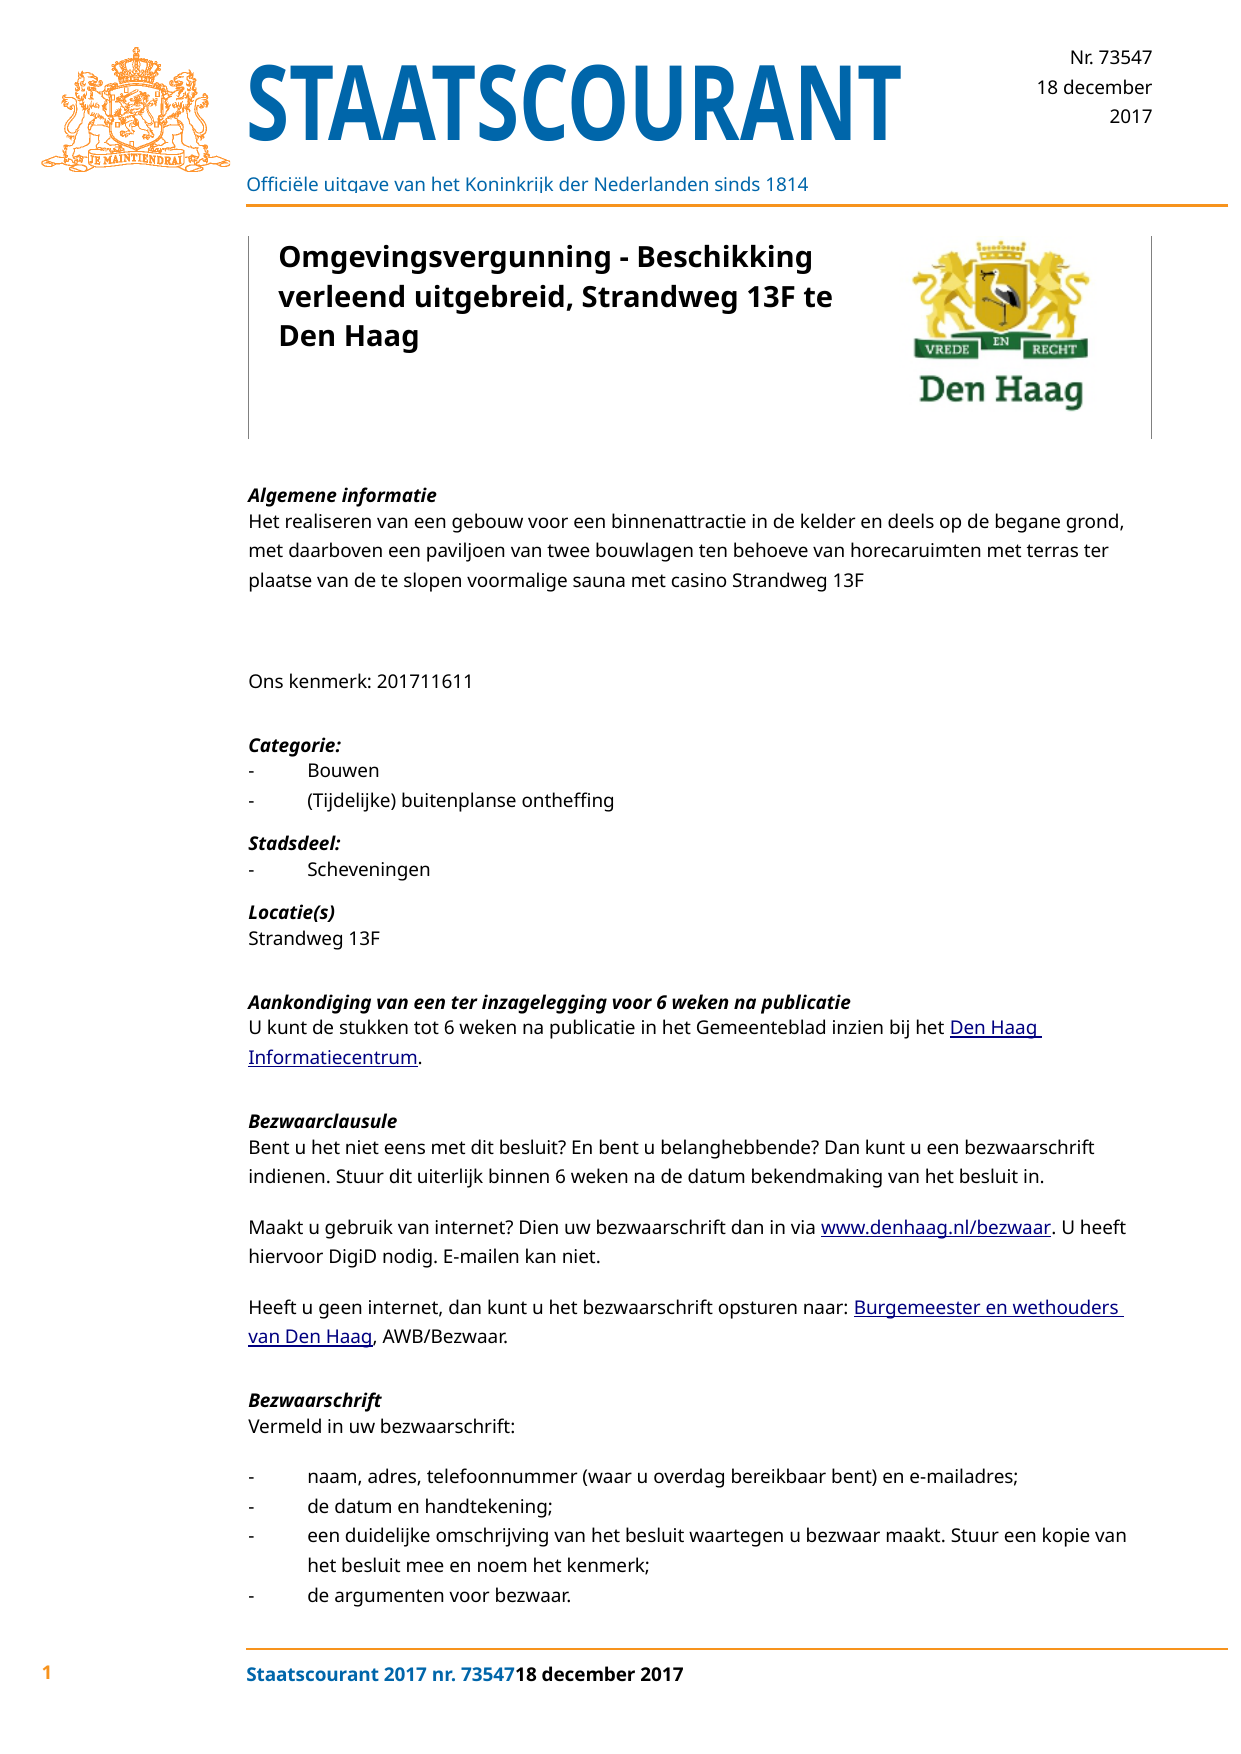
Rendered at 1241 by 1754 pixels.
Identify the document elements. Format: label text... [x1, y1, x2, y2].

text Ons kenmerk: 201711611 [248, 668, 1152, 694]
text Bezwaarschrift [248, 1387, 1152, 1413]
text Strandweg 13F [248, 925, 1152, 951]
text U kunt de stukken tot 6 weken na publicatie in het Gemeenteblad inzien bij het Den Haag Informatiecentrum. [248, 1014, 1152, 1070]
table_header [1103, 236, 1151, 413]
list een duidelijke omschrijving van het besluit waartegen u bezwaar maakt. Stuur een kopie van het besluit mee en noem het kenmerk; [248, 1523, 1152, 1578]
text Bezwaarclausule [248, 1108, 1152, 1134]
text Locatie(s) [248, 899, 1152, 925]
picture [899, 236, 1103, 414]
text Heeft u geen internet, dan kunt u het bezwaarschrift opsturen naar: Burgemeester en wethouders van Den Haag, AWB/Bezwaar. [248, 1294, 1152, 1349]
list Scheveningen [248, 856, 1152, 882]
text Bent u het niet eens met dit besluit? En bent u belanghebbende? Dan kunt u een bezwaarschrift indienen. Stuur dit uiterlijk binnen 6 weken na de datum bekendmaking van het besluit in. [248, 1134, 1152, 1189]
text Vermeld in uw bezwaarschrift: [248, 1413, 1152, 1439]
text Het realiseren van een gebouw voor een binnenattractie in de kelder en deels op de begane grond, met daarboven een paviljoen van twee bouwlagen ten behoeve van horecaruimten met terras ter plaatse van de te slopen voormalige sauna met casino Strandweg 13F [248, 508, 1152, 593]
list (Tijdelijke) buitenplanse ontheffing [248, 787, 1152, 813]
text Algemene informatie [248, 482, 1152, 508]
text Aankondiging van een ter inzagelegging voor 6 weken na publicatie [248, 989, 1152, 1014]
text Categorie: [248, 732, 1152, 758]
list de datum en handtekening; [248, 1493, 1152, 1519]
list de argumenten voor bezwaar. [248, 1582, 1152, 1608]
list naam, adres, telefoonnummer (waar u overdag bereikbaar bent) en e-mailadres; [248, 1463, 1152, 1489]
text Maakt u gebruik van internet? Dien uw bezwaarschrift dan in via www.denhaag.nl/bezwaar. U heeft hiervoor DigiD nodig. E-mailen kan niet. [248, 1214, 1152, 1269]
picture [41, 47, 231, 172]
text Stadsdeel: [248, 830, 1152, 856]
list Bouwen [248, 758, 1152, 783]
table_header [850, 414, 1151, 439]
table_header Omgevingsvergunning - Beschikking verleend uitgebreid, Strandweg 13F te Den Haag [249, 236, 850, 439]
table_header [850, 236, 899, 413]
